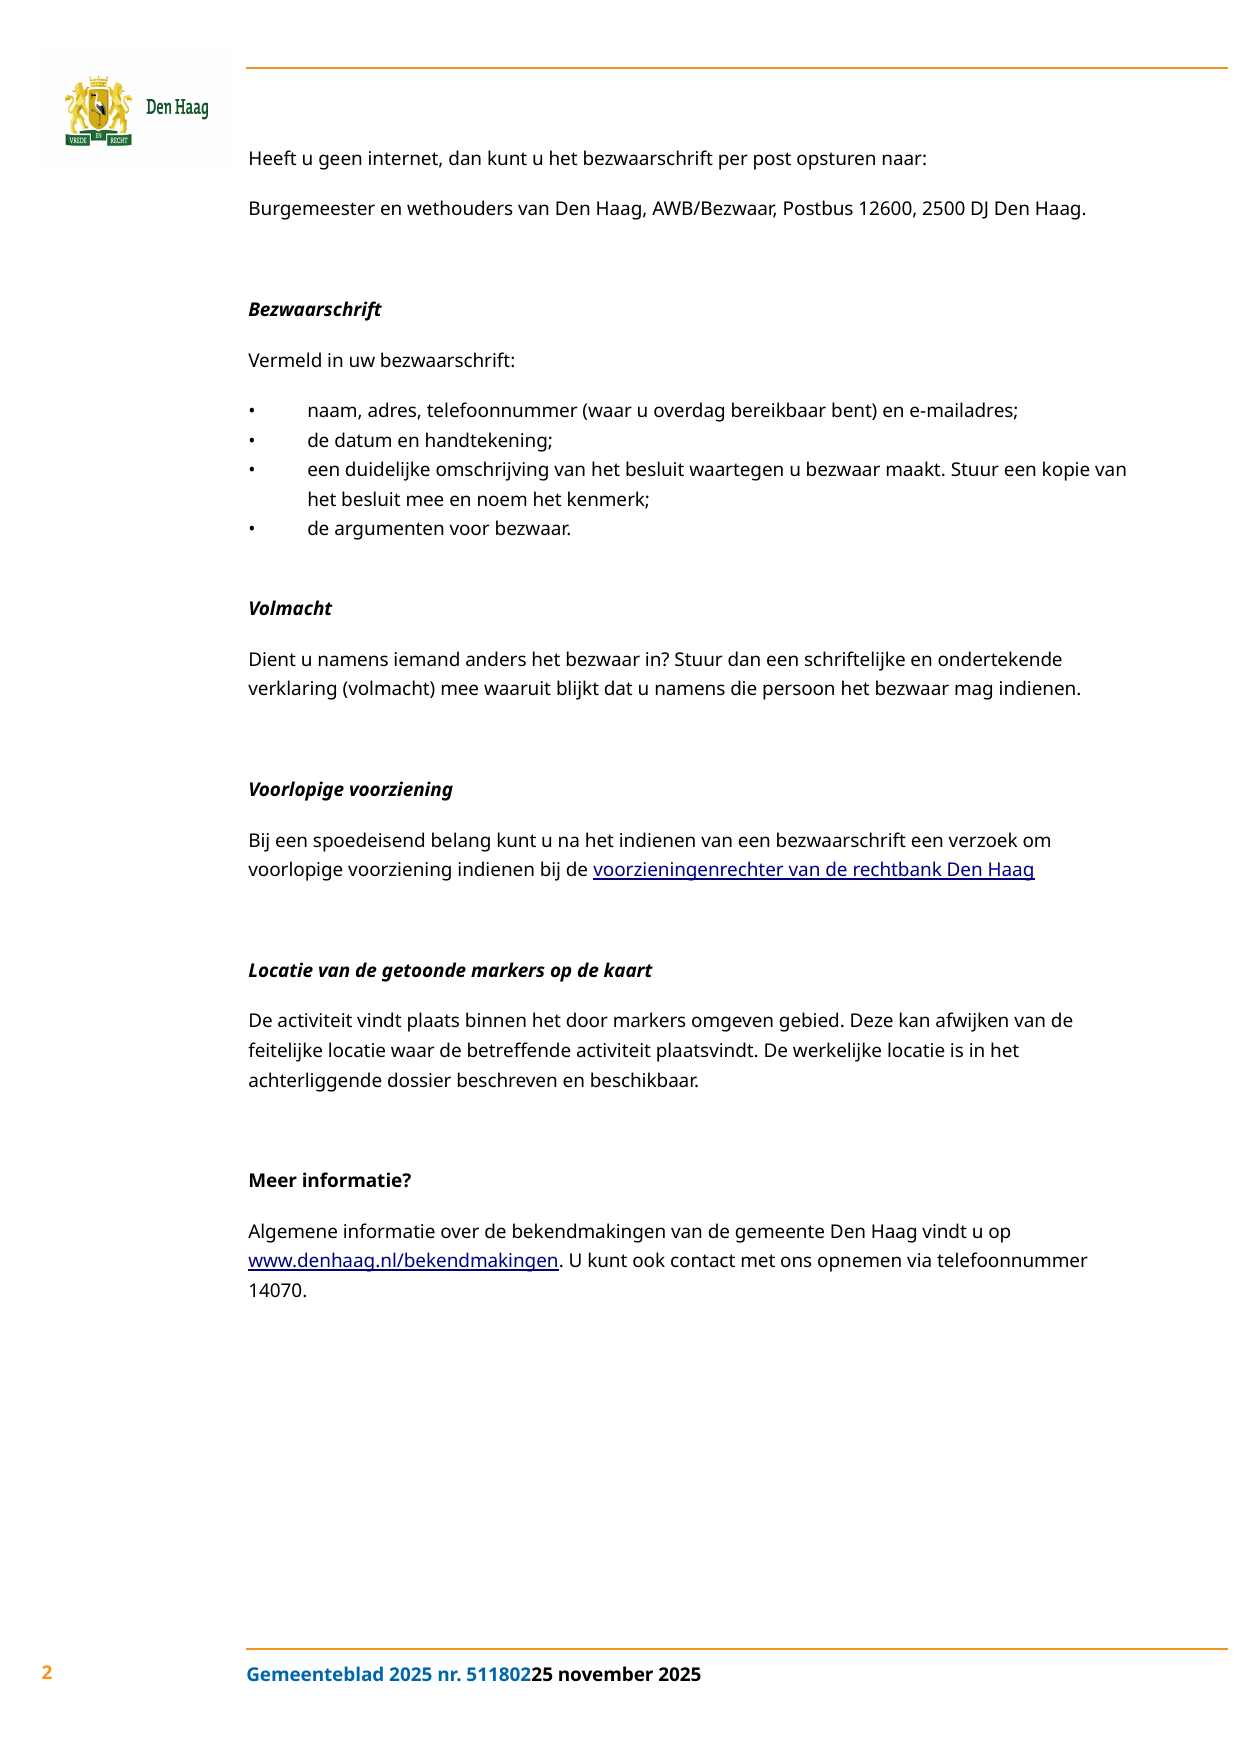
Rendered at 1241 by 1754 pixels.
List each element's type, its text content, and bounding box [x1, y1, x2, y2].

text Locatie van de getoonde markers op de kaart [248, 957, 1152, 983]
list de datum en handtekening; [248, 427, 1152, 453]
text Heeft u geen internet, dan kunt u het bezwaarschrift per post opsturen naar: [248, 145, 1152, 171]
text Bezwaarschrift [248, 296, 1152, 322]
text Bij een spoedeisend belang kunt u na het indienen van een bezwaarschrift een verzoek om voorlopige voorziening indienen bij de voorzieningenrechter van de rechtbank Den Haag [248, 827, 1152, 882]
text Dient u namens iemand anders het bezwaar in? Stuur dan een schriftelijke en ondertekende verklaring (volmacht) mee waaruit blijkt dat u namens die persoon het bezwaar mag indienen. [248, 646, 1152, 701]
text Meer informatie? [248, 1168, 1152, 1193]
text De activiteit vindt plaats binnen het door markers omgeven gebied. Deze kan afwijken van de feitelijke locatie waar de betreffende activiteit plaatsvindt. De werkelijke locatie is in het achterliggende dossier beschreven en beschikbaar. [248, 1008, 1152, 1093]
list de argumenten voor bezwaar. [248, 516, 1152, 541]
text Voorlopige voorziening [248, 776, 1152, 802]
text Algemene informatie over de bekendmakingen van de gemeente Den Haag vindt u op www.denhaag.nl/bekendmakingen. U kunt ook contact met ons opnemen via telefoonnummer 14070. [248, 1218, 1152, 1303]
list een duidelijke omschrijving van het besluit waartegen u bezwaar maakt. Stuur een kopie van het besluit mee en noem het kenmerk; [248, 456, 1152, 512]
list naam, adres, telefoonnummer (waar u overdag bereikbaar bent) en e-mailadres; [248, 397, 1152, 423]
text Burgemeester en wethouders van Den Haag, AWB/Bezwaar, Postbus 12600, 2500 DJ Den Haag. [248, 196, 1152, 221]
text Vermeld in uw bezwaarschrift: [248, 347, 1152, 373]
picture [41, 47, 231, 172]
text Volmacht [248, 596, 1152, 621]
